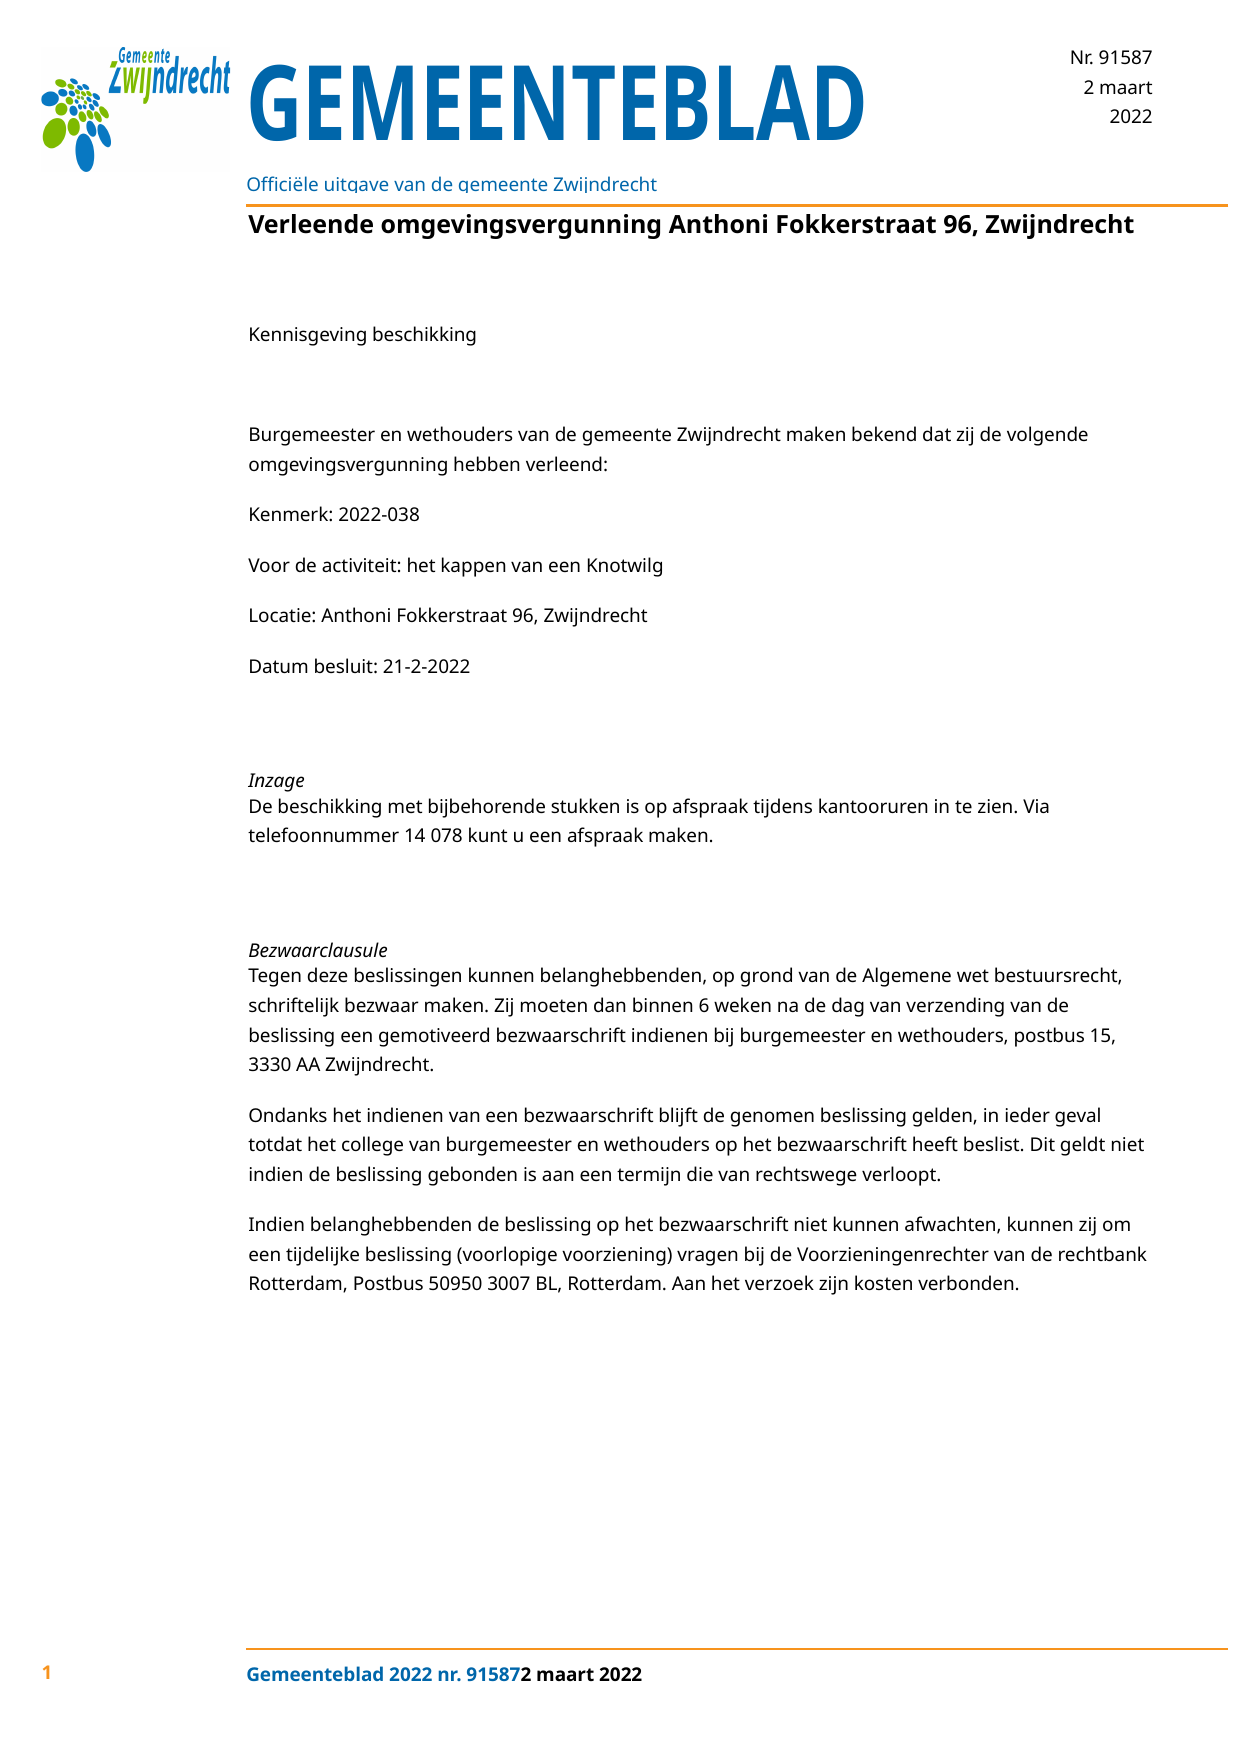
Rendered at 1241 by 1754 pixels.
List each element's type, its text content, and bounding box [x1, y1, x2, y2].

text Datum besluit: 21-2-2022 [248, 653, 1152, 678]
text Verleende omgevingsvergunning Anthoni Fokkerstraat 96, Zwijndrecht [248, 207, 1152, 241]
text Voor de activiteit: het kappen van een Knotwilg [248, 552, 1152, 578]
text Kennisgeving beschikking [248, 321, 1152, 346]
text Tegen deze beslissingen kunnen belanghebbenden, op grond van de Algemene wet bestuursrecht, schriftelijk bezwaar maken. Zij moeten dan binnen 6 weken na de dag van verzending van de beslissing een gemotiveerd bezwaarschrift indienen bij burgemeester en wethouders, postbus 15, 3330 AA Zwijndrecht. [248, 963, 1152, 1077]
text De beschikking met bijbehorende stukken is op afspraak tijdens kantooruren in te zien. Via telefoonnummer 14 078 kunt u een afspraak maken. [248, 793, 1152, 848]
text Indien belanghebbenden de beslissing op het bezwaarschrift niet kunnen afwachten, kunnen zij om een tijdelijke beslissing (voorlopige voorziening) vragen bij de Voorzieningenrechter van de rechtbank Rotterdam, Postbus 50950 3007 BL, Rotterdam. Aan het verzoek zijn kosten verbonden. [248, 1211, 1152, 1296]
text Burgemeester en wethouders van de gemeente Zwijndrecht maken bekend dat zij de volgende omgevingsvergunning hebben verleend: [248, 422, 1152, 477]
text Ondanks het indienen van een bezwaarschrift blijft de genomen beslissing gelden, in ieder geval totdat het college van burgemeester en wethouders op het bezwaarschrift heeft beslist. Dit geldt niet indien de beslissing gebonden is aan een termijn die van rechtswege verloopt. [248, 1102, 1152, 1187]
text Locatie: Anthoni Fokkerstraat 96, Zwijndrecht [248, 602, 1152, 628]
text Inzage [248, 767, 1152, 793]
picture [41, 47, 231, 172]
text Bezwaarclausule [248, 937, 1152, 963]
text Kenmerk: 2022-038 [248, 502, 1152, 527]
